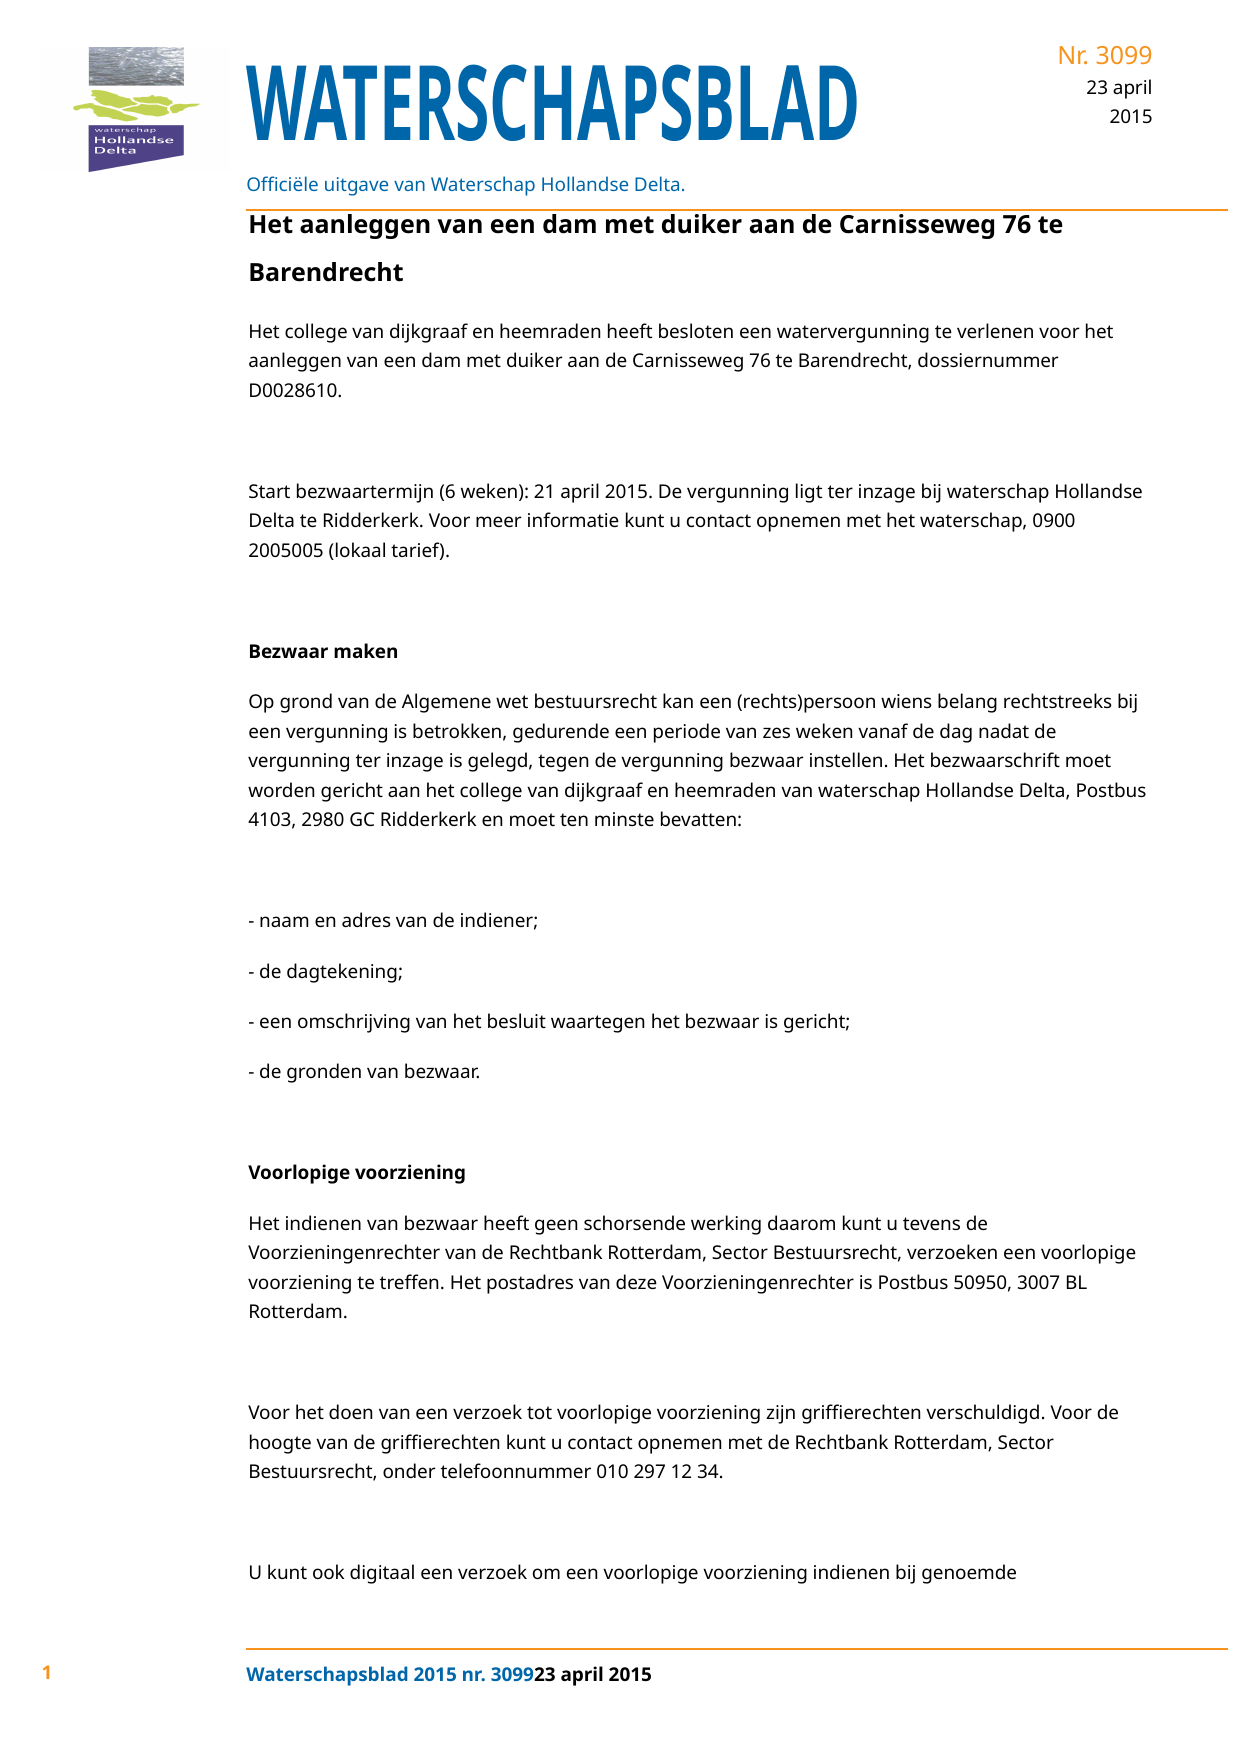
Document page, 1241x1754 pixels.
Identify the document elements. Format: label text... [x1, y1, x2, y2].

text - de dagtekening; [248, 958, 1152, 984]
text Het aanleggen van een dam met duiker aan de Carnisseweg 76 te Barendrecht [248, 211, 1152, 288]
text - een omschrijving van het besluit waartegen het bezwaar is gericht; [248, 1008, 1152, 1034]
text U kunt ook digitaal een verzoek om een voorlopige voorziening indienen bij genoemde [248, 1559, 1152, 1585]
text - naam en adres van de indiener; [248, 907, 1152, 933]
text - de gronden van bezwaar. [248, 1059, 1152, 1084]
text Voorlopige voorziening [248, 1159, 1152, 1185]
text Op grond van de Algemene wet bestuursrecht kan een (rechts)persoon wiens belang rechtstreeks bij een vergunning is betrokken, gedurende een periode van zes weken vanaf de dag nadat de vergunning ter inzage is gelegd, tegen de vergunning bezwaar instellen. Het bezwaarschrift moet worden gericht aan het college van dijkgraaf en heemraden van waterschap Hollandse Delta, Postbus 4103, 2980 GC Ridderkerk en moet ten minste bevatten: [248, 688, 1152, 832]
text Het indienen van bezwaar heeft geen schorsende werking daarom kunt u tevens de Voorzieningenrechter van de Rechtbank Rotterdam, Sector Bestuursrecht, verzoeken een voorlopige voorziening te treffen. Het postadres van deze Voorzieningenrechter is Postbus 50950, 3007 BL Rotterdam. [248, 1210, 1152, 1324]
picture [41, 47, 231, 172]
text Voor het doen van een verzoek tot voorlopige voorziening zijn griffierechten verschuldigd. Voor de hoogte van de griffierechten kunt u contact opnemen met de Rechtbank Rotterdam, Sector Bestuursrecht, onder telefoonnummer 010 297 12 34. [248, 1399, 1152, 1484]
text Start bezwaartermijn (6 weken): 21 april 2015. De vergunning ligt ter inzage bij waterschap Hollandse Delta te Ridderkerk. Voor meer informatie kunt u contact opnemen met het waterschap, 0900 2005005 (lokaal tarief). [248, 478, 1152, 563]
text Bezwaar maken [248, 638, 1152, 664]
text Het college van dijkgraaf en heemraden heeft besloten een watervergunning te verlenen voor het aanleggen van een dam met duiker aan de Carnisseweg 76 te Barendrecht, dossiernummer D0028610. [248, 318, 1152, 403]
